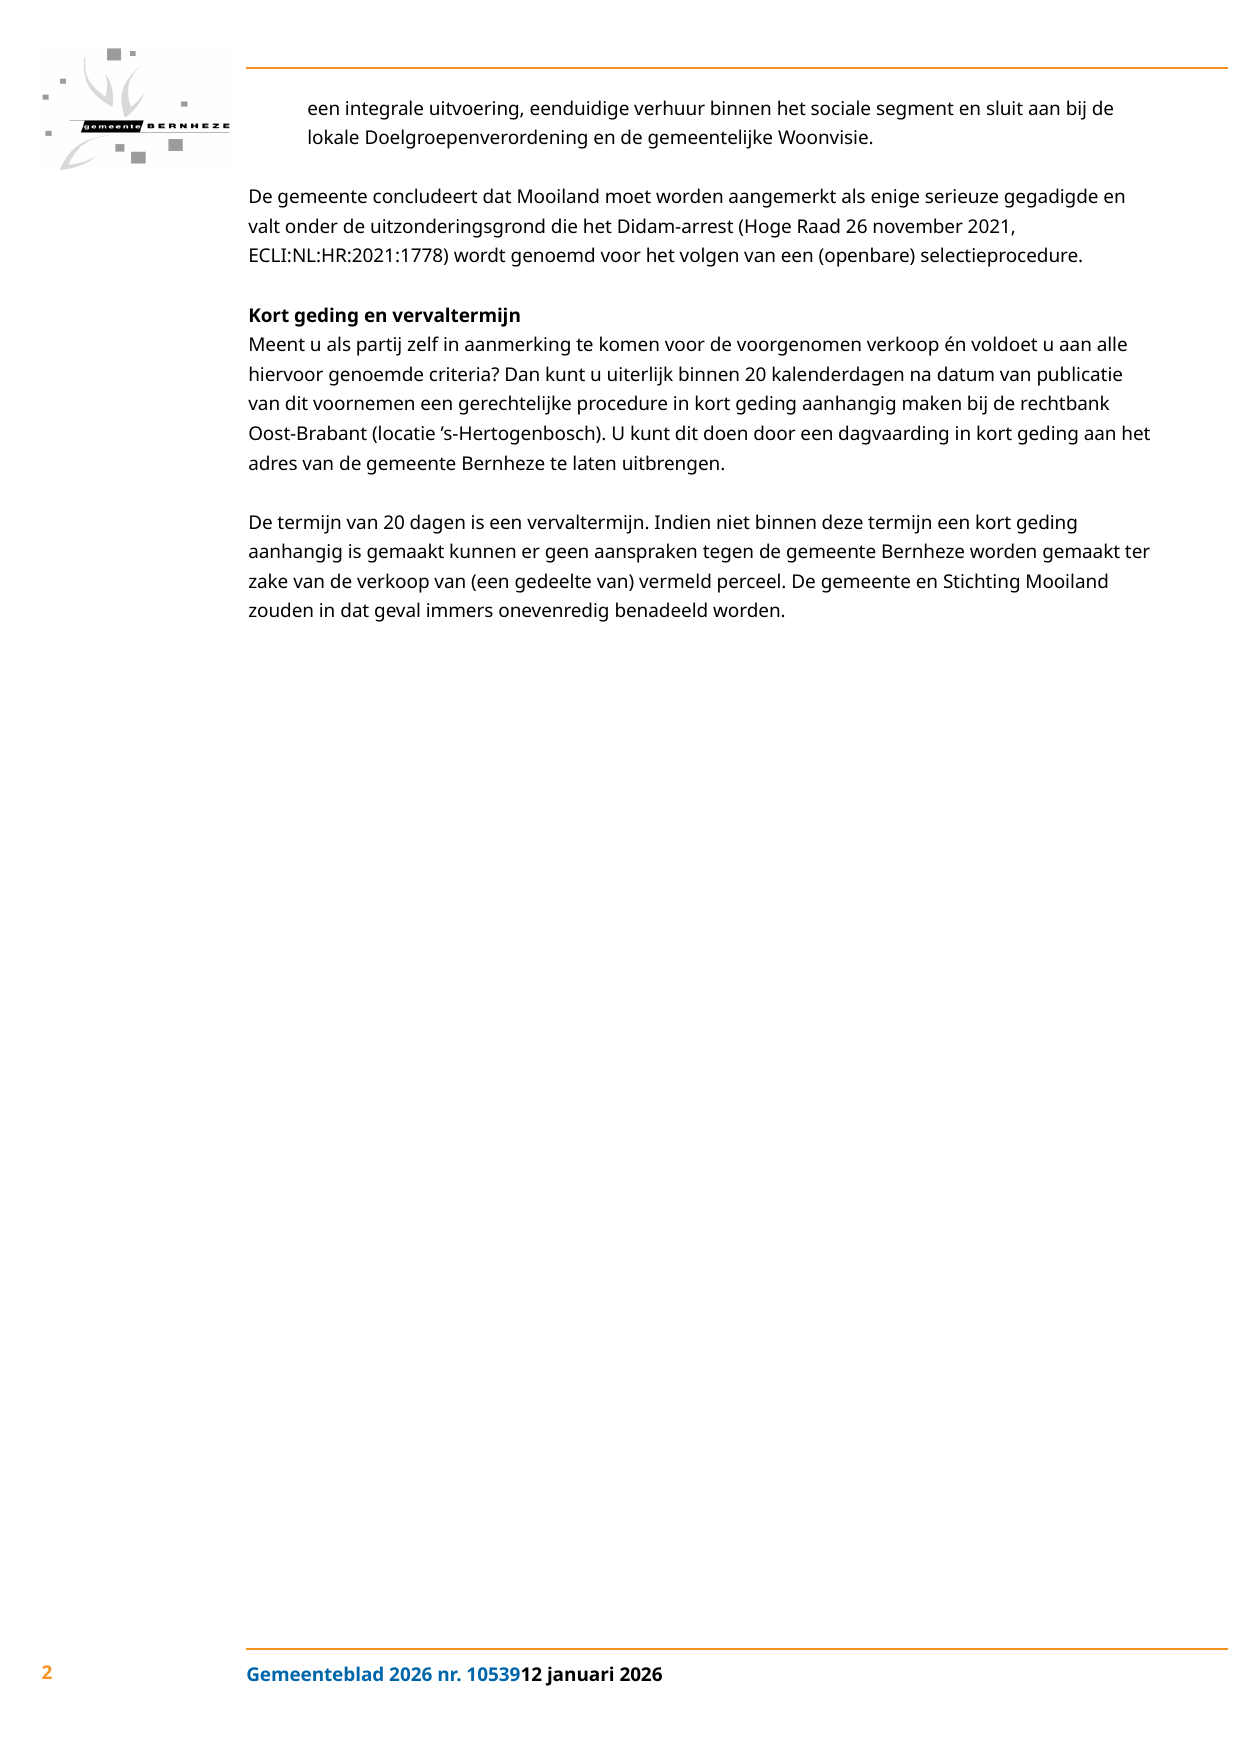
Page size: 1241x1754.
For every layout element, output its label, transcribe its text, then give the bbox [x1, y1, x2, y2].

list een integrale uitvoering, eenduidige verhuur binnen het sociale segment en sluit aan bij de lokale Doelgroepenverordening en de gemeentelijke Woonvisie. [248, 95, 1152, 150]
text Kort geding en vervaltermijn [248, 302, 1152, 328]
text De gemeente concludeert dat Mooiland moet worden aangemerkt als enige serieuze gegadigde en valt onder de uitzonderingsgrond die het Didam-arrest (Hoge Raad 26 november 2021, ECLI:NL:HR:2021:1778) wordt genoemd voor het volgen van een (openbare) selectieprocedure. [248, 183, 1152, 268]
picture [41, 47, 231, 172]
text De termijn van 20 dagen is een vervaltermijn. Indien niet binnen deze termijn een kort geding aanhangig is gemaakt kunnen er geen aanspraken tegen de gemeente Bernheze worden gemaakt ter zake van de verkoop van (een gedeelte van) vermeld perceel. De gemeente en Stichting Mooiland zouden in dat geval immers onevenredig benadeeld worden. [248, 509, 1152, 623]
text Meent u als partij zelf in aanmerking te komen voor de voorgenomen verkoop én voldoet u aan alle hiervoor genoemde criteria? Dan kunt u uiterlijk binnen 20 kalenderdagen na datum van publicatie van dit voornemen een gerechtelijke procedure in kort geding aanhangig maken bij de rechtbank Oost-Brabant (locatie ’s-Hertogenbosch). U kunt dit doen door een dagvaarding in kort geding aan het adres van de gemeente Bernheze te laten uitbrengen. [248, 331, 1152, 476]
